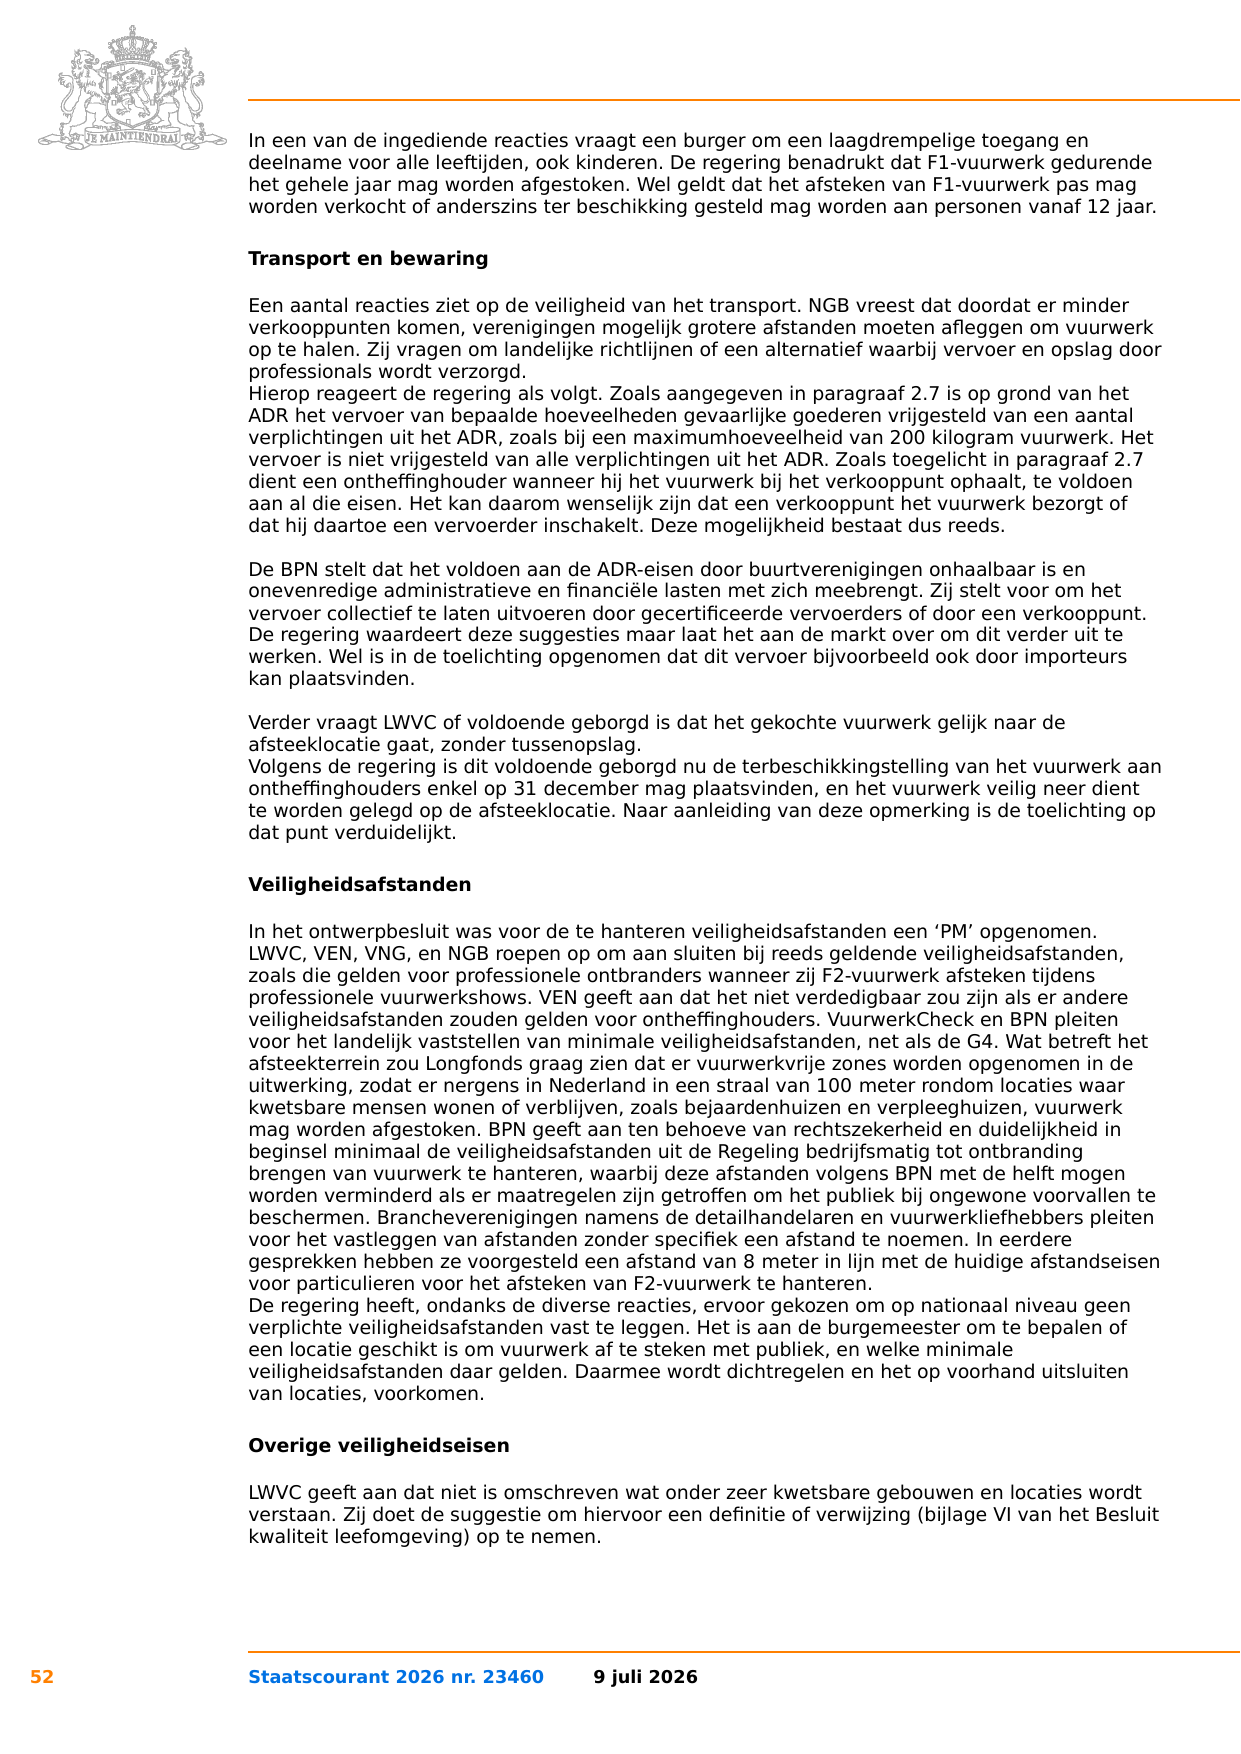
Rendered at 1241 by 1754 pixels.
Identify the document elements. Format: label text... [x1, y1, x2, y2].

text Hierop reageert de regering als volgt. Zoals aangegeven in paragraaf 2.7 is op grond van het ADR het vervoer van bepaalde hoeveelheden gevaarlijke goederen vrijgesteld van een aantal verplichtingen uit het ADR, zoals bij een maximumhoeveelheid van 200 kilogram vuurwerk. Het vervoer is niet vrijgesteld van alle verplichtingen uit het ADR. Zoals toegelicht in paragraaf 2.7 dient een ontheffinghouder wanneer hij het vuurwerk bij het verkooppunt ophaalt, te voldoen aan al die eisen. Het kan daarom wenselijk zijn dat een verkooppunt het vuurwerk bezorgt of dat hij daartoe een vervoerder inschakelt. Deze mogelijkheid bestaat dus reeds. [248, 383, 1163, 537]
text LWVC geeft aan dat niet is omschreven wat onder zeer kwetsbare gebouwen en locaties wordt verstaan. Zij doet de suggestie om hiervoor een definitie of verwijzing (bijlage VI van het Besluit kwaliteit leefomgeving) op te nemen. [248, 1482, 1163, 1547]
text De BPN stelt dat het voldoen aan de ADR-eisen door buurtverenigingen onhaalbaar is en onevenredige administratieve en financiële lasten met zich meebrengt. Zij stelt voor om het vervoer collectief te laten uitvoeren door gecertificeerde vervoerders of door een verkooppunt. [248, 558, 1163, 624]
text In een van de ingediende reacties vraagt een burger om een laagdrempelige toegang en deelname voor alle leeftijden, ook kinderen. De regering benadrukt dat F1-vuurwerk gedurende het gehele jaar mag worden afgestoken. Wel geldt dat het afsteken van F1-vuurwerk pas mag worden verkocht of anderszins ter beschikking gesteld mag worden aan personen vanaf 12 jaar. [248, 130, 1163, 218]
text De regering heeft, ondanks de diverse reacties, ervoor gekozen om op nationaal niveau geen verplichte veiligheidsafstanden vast te leggen. Het is aan de burgemeester om te bepalen of een locatie geschikt is om vuurwerk af te steken met publiek, en welke minimale veiligheidsafstanden daar gelden. Daarmee wordt dichtregelen en het op voorhand uitsluiten van locaties, voorkomen. [248, 1295, 1163, 1404]
subtitle Transport en bewaring [248, 248, 1163, 270]
text De regering waardeert deze suggesties maar laat het aan de markt over om dit verder uit te werken. Wel is in de toelichting opgenomen dat dit vervoer bijvoorbeeld ook door importeurs kan plaatsvinden. [248, 624, 1163, 690]
text Verder vraagt LWVC of voldoende geborgd is dat het gekochte vuurwerk gelijk naar de afsteeklocatie gaat, zonder tussenopslag. [248, 712, 1163, 756]
picture [38, 25, 227, 150]
subtitle Overige veiligheidseisen [248, 1434, 1163, 1457]
text Volgens de regering is dit voldoende geborgd nu de terbeschikkingstelling van het vuurwerk aan ontheffinghouders enkel op 31 december mag plaatsvinden, en het vuurwerk veilig neer dient te worden gelegd op de afsteeklocatie. Naar aanleiding van deze opmerking is de toelichting op dat punt verduidelijkt. [248, 756, 1163, 844]
text Een aantal reacties ziet op de veiligheid van het transport. NGB vreest dat doordat er minder verkooppunten komen, verenigingen mogelijk grotere afstanden moeten afleggen om vuurwerk op te halen. Zij vragen om landelijke richtlijnen of een alternatief waarbij vervoer en opslag door professionals wordt verzorgd. [248, 295, 1163, 383]
subtitle Veiligheidsafstanden [248, 874, 1163, 896]
text In het ontwerpbesluit was voor de te hanteren veiligheidsafstanden een ‘PM’ opgenomen. LWVC, VEN, VNG, en NGB roepen op om aan sluiten bij reeds geldende veiligheidsafstanden, zoals die gelden voor professionele ontbranders wanneer zij F2-vuurwerk afsteken tijdens professionele vuurwerkshows. VEN geeft aan dat het niet verdedigbaar zou zijn als er andere veiligheidsafstanden zouden gelden voor ontheffinghouders. VuurwerkCheck en BPN pleiten voor het landelijk vaststellen van minimale veiligheidsafstanden, net als de G4. Wat betreft het afsteekterrein zou Longfonds graag zien dat er vuurwerkvrije zones worden opgenomen in de uitwerking, zodat er nergens in Nederland in een straal van 100 meter rondom locaties waar kwetsbare mensen wonen of verblijven, zoals bejaardenhuizen en verpleeghuizen, vuurwerk mag worden afgestoken. BPN geeft aan ten behoeve van rechtszekerheid en duidelijkheid in beginsel minimaal de veiligheidsafstanden uit de Regeling bedrijfsmatig tot ontbranding brengen van vuurwerk te hanteren, waarbij deze afstanden volgens BPN met de helft mogen worden verminderd als er maatregelen zijn getroffen om het publiek bij ongewone voorvallen te beschermen. Brancheverenigingen namens de detailhandelaren en vuurwerkliefhebbers pleiten voor het vastleggen van afstanden zonder specifiek een afstand te noemen. In eerdere gesprekken hebben ze voorgesteld een afstand van 8 meter in lijn met de huidige afstandseisen voor particulieren voor het afsteken van F2-vuurwerk te hanteren. [248, 921, 1163, 1295]
